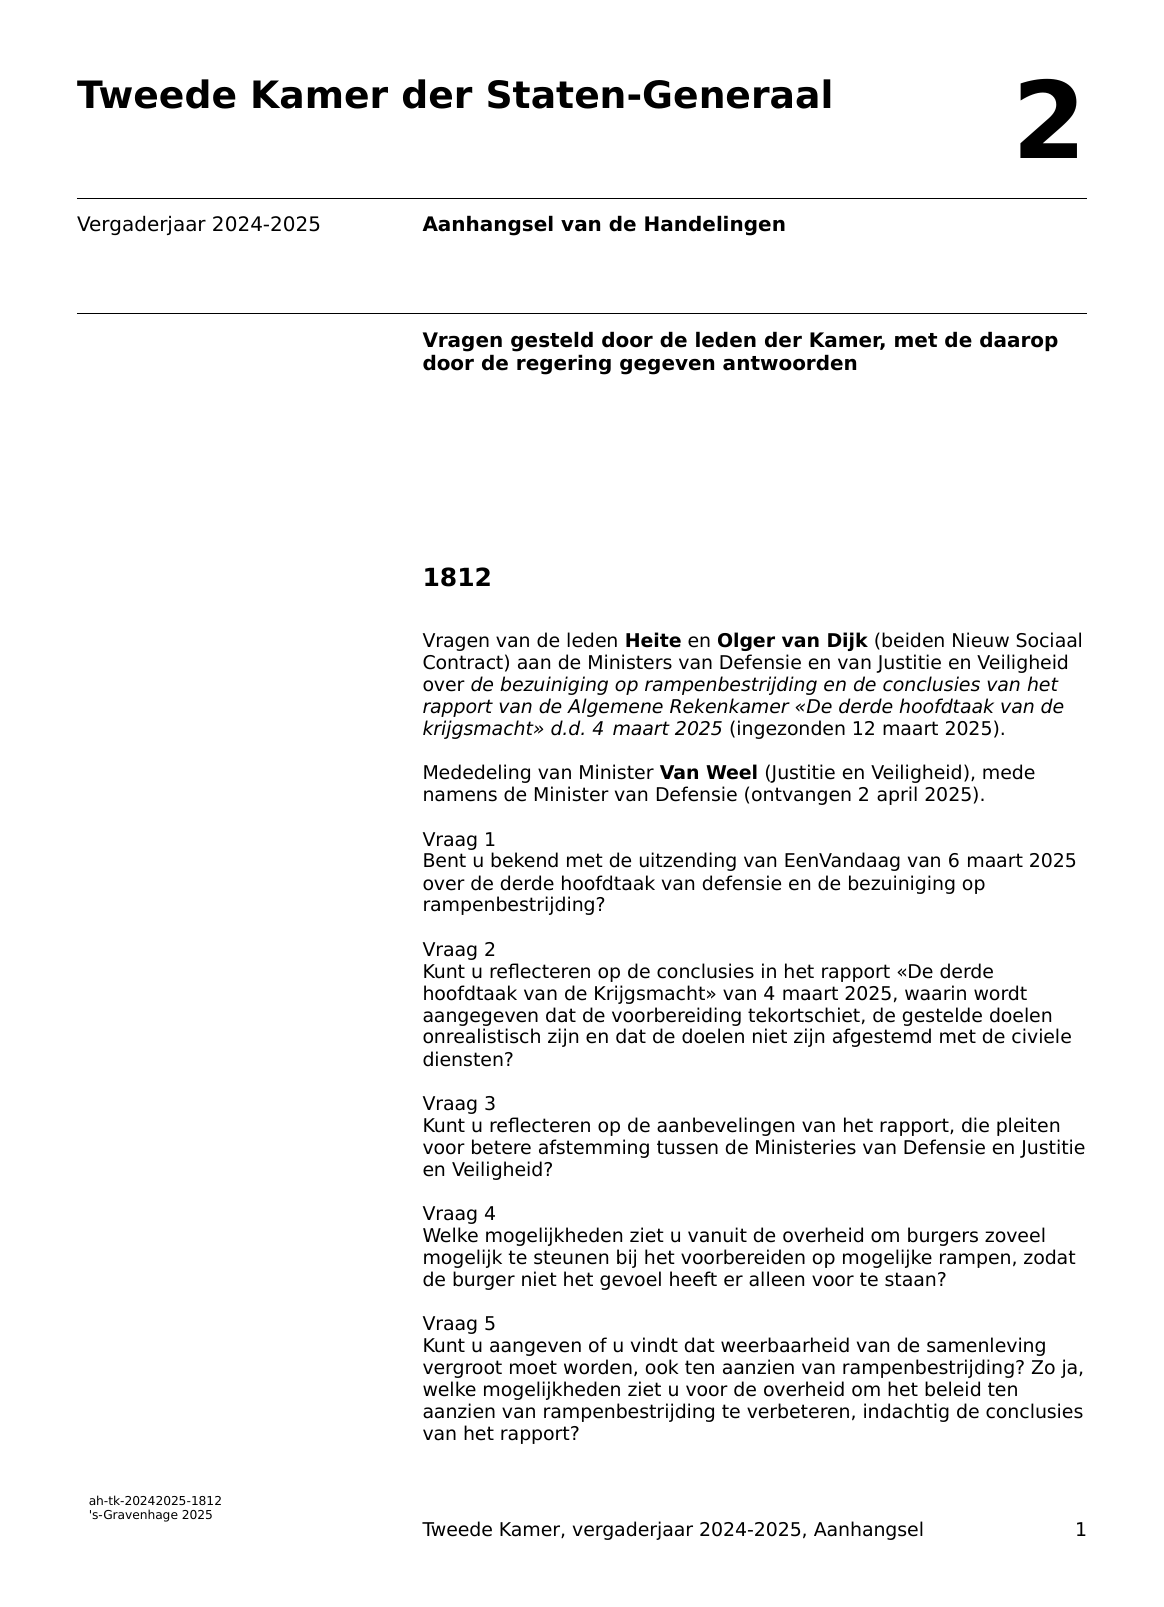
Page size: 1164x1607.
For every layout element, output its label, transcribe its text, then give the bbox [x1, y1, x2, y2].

text Welke mogelijkheden ziet u vanuit de overheid om burgers zoveel mogelijk te steunen bij het voorbereiden op mogelijke rampen, zodat de burger niet het gevoel heeft er alleen voor te staan? [422, 1225, 1087, 1291]
text Bent u bekend met de uitzending van EenVandaag van 6 maart 2025 over de derde hoofdtaak van defensie en de bezuiniging op rampenbestrijding? [422, 850, 1087, 916]
text 's-Gravenhage 2025 [88, 1508, 323, 1522]
text ah-tk-20242025-1812 [88, 1494, 323, 1508]
table_header Tweede Kamer der Staten-Generaal [77, 59, 886, 198]
text Vraag 3 [422, 1093, 1087, 1114]
table_cell Vragen gesteld door de leden der Kamer, met de daarop door de regering gegeven antwoorden [422, 314, 1087, 375]
text 1812 [422, 563, 1087, 592]
table_cell Aanhangsel van de Handelingen [422, 199, 1087, 313]
table_cell [77, 314, 422, 375]
text Kunt u reflecteren op de aanbevelingen van het rapport, die pleiten voor betere afstemming tussen de Ministeries van Defensie en Justitie en Veiligheid? [422, 1114, 1087, 1181]
text Vraag 4 [422, 1203, 1087, 1225]
text Kunt u aangeven of u vindt dat weerbaarheid van de samenleving vergroot moet worden, ook ten aanzien van rampenbestrijding? Zo ja, welke mogelijkheden ziet u voor de overheid om het beleid ten aanzien van rampenbestrijding te verbeteren, indachtig de conclusies van het rapport? [422, 1335, 1087, 1445]
table_cell Vergaderjaar 2024-2025 [77, 199, 422, 313]
text Vraag 5 [422, 1313, 1087, 1335]
text Vraag 2 [422, 938, 1087, 961]
text Vragen van de leden Heite en Olger van Dijk (beiden Nieuw Sociaal Contract) aan de Ministers van Defensie en van Justitie en Veiligheid over de bezuiniging op rampenbestrijding en de conclusies van het rapport van de Algemene Rekenkamer «De derde hoofdtaak van de krijgsmacht» d.d. 4 maart 2025 (ingezonden 12 maart 2025). [422, 630, 1087, 740]
text Mededeling van Minister Van Weel (Justitie en Veiligheid), mede namens de Minister van Defensie (ontvangen 2 april 2025). [422, 762, 1087, 806]
text Kunt u reflecteren op de conclusies in het rapport «De derde hoofdtaak van de Krijgsmacht» van 4 maart 2025, waarin wordt aangegeven dat de voorbereiding tekortschiet, de gestelde doelen onrealistisch zijn en dat de doelen niet zijn afgestemd met de civiele diensten? [422, 961, 1087, 1070]
text Vraag 1 [422, 828, 1087, 850]
table_header 2 [886, 59, 1087, 198]
